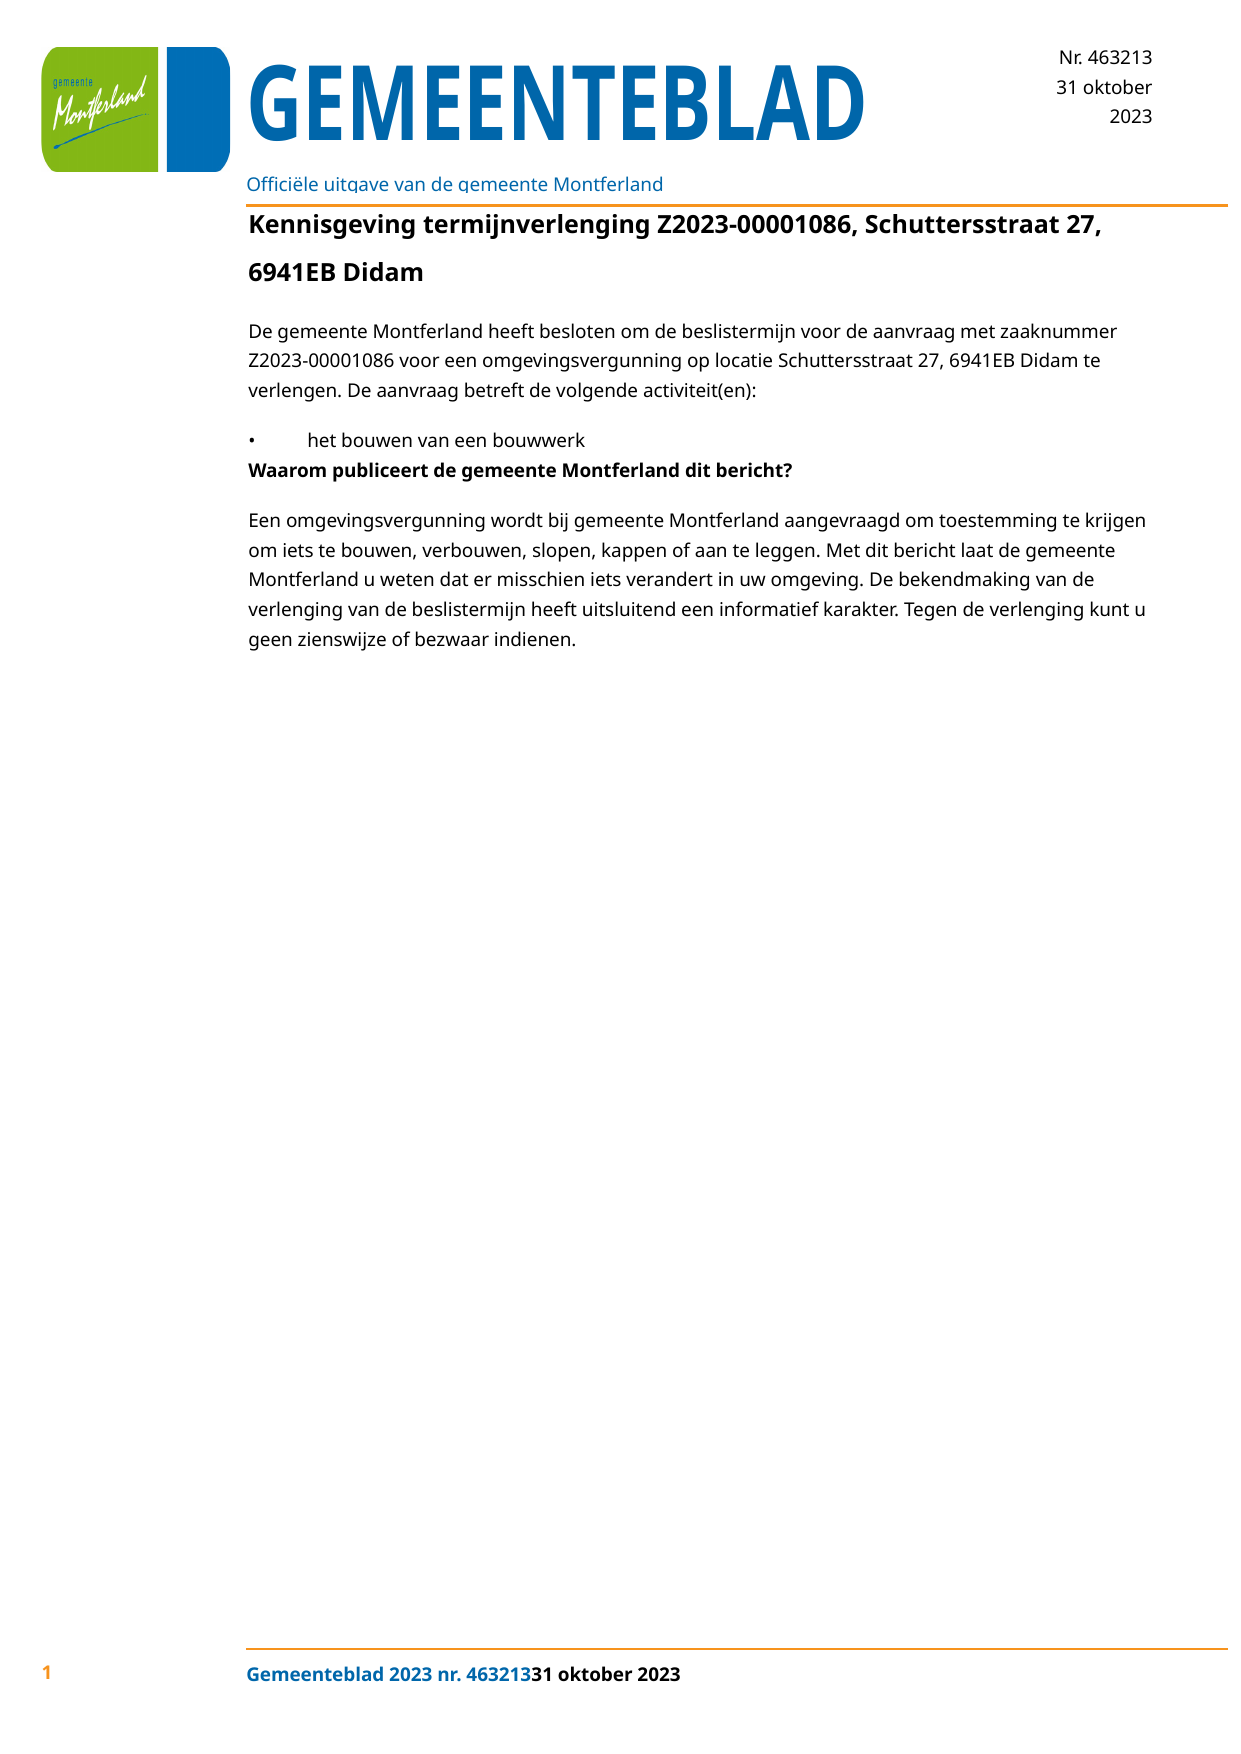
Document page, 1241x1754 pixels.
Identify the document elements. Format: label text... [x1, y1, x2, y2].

picture [41, 47, 231, 172]
text De gemeente Montferland heeft besloten om de beslistermijn voor de aanvraag met zaaknummer Z2023-00001086 voor een omgevingsvergunning op locatie Schuttersstraat 27, 6941EB Didam te verlengen. De aanvraag betreft de volgende activiteit(en): [248, 318, 1152, 403]
text Kennisgeving termijnverlenging Z2023-00001086, Schuttersstraat 27, 6941EB Didam [248, 207, 1152, 288]
text Een omgevingsvergunning wordt bij gemeente Montferland aangevraagd om toestemming te krijgen om iets te bouwen, verbouwen, slopen, kappen of aan te leggen. Met dit bericht laat de gemeente Montferland u weten dat er misschien iets verandert in uw omgeving. De bekendmaking van de verlenging van de beslistermijn heeft uitsluitend een informatief karakter. Tegen de verlenging kunt u geen zienswijze of bezwaar indienen. [248, 507, 1152, 652]
text Waarom publiceert de gemeente Montferland dit bericht? [248, 457, 1152, 483]
list het bouwen van een bouwwerk [248, 427, 1152, 453]
